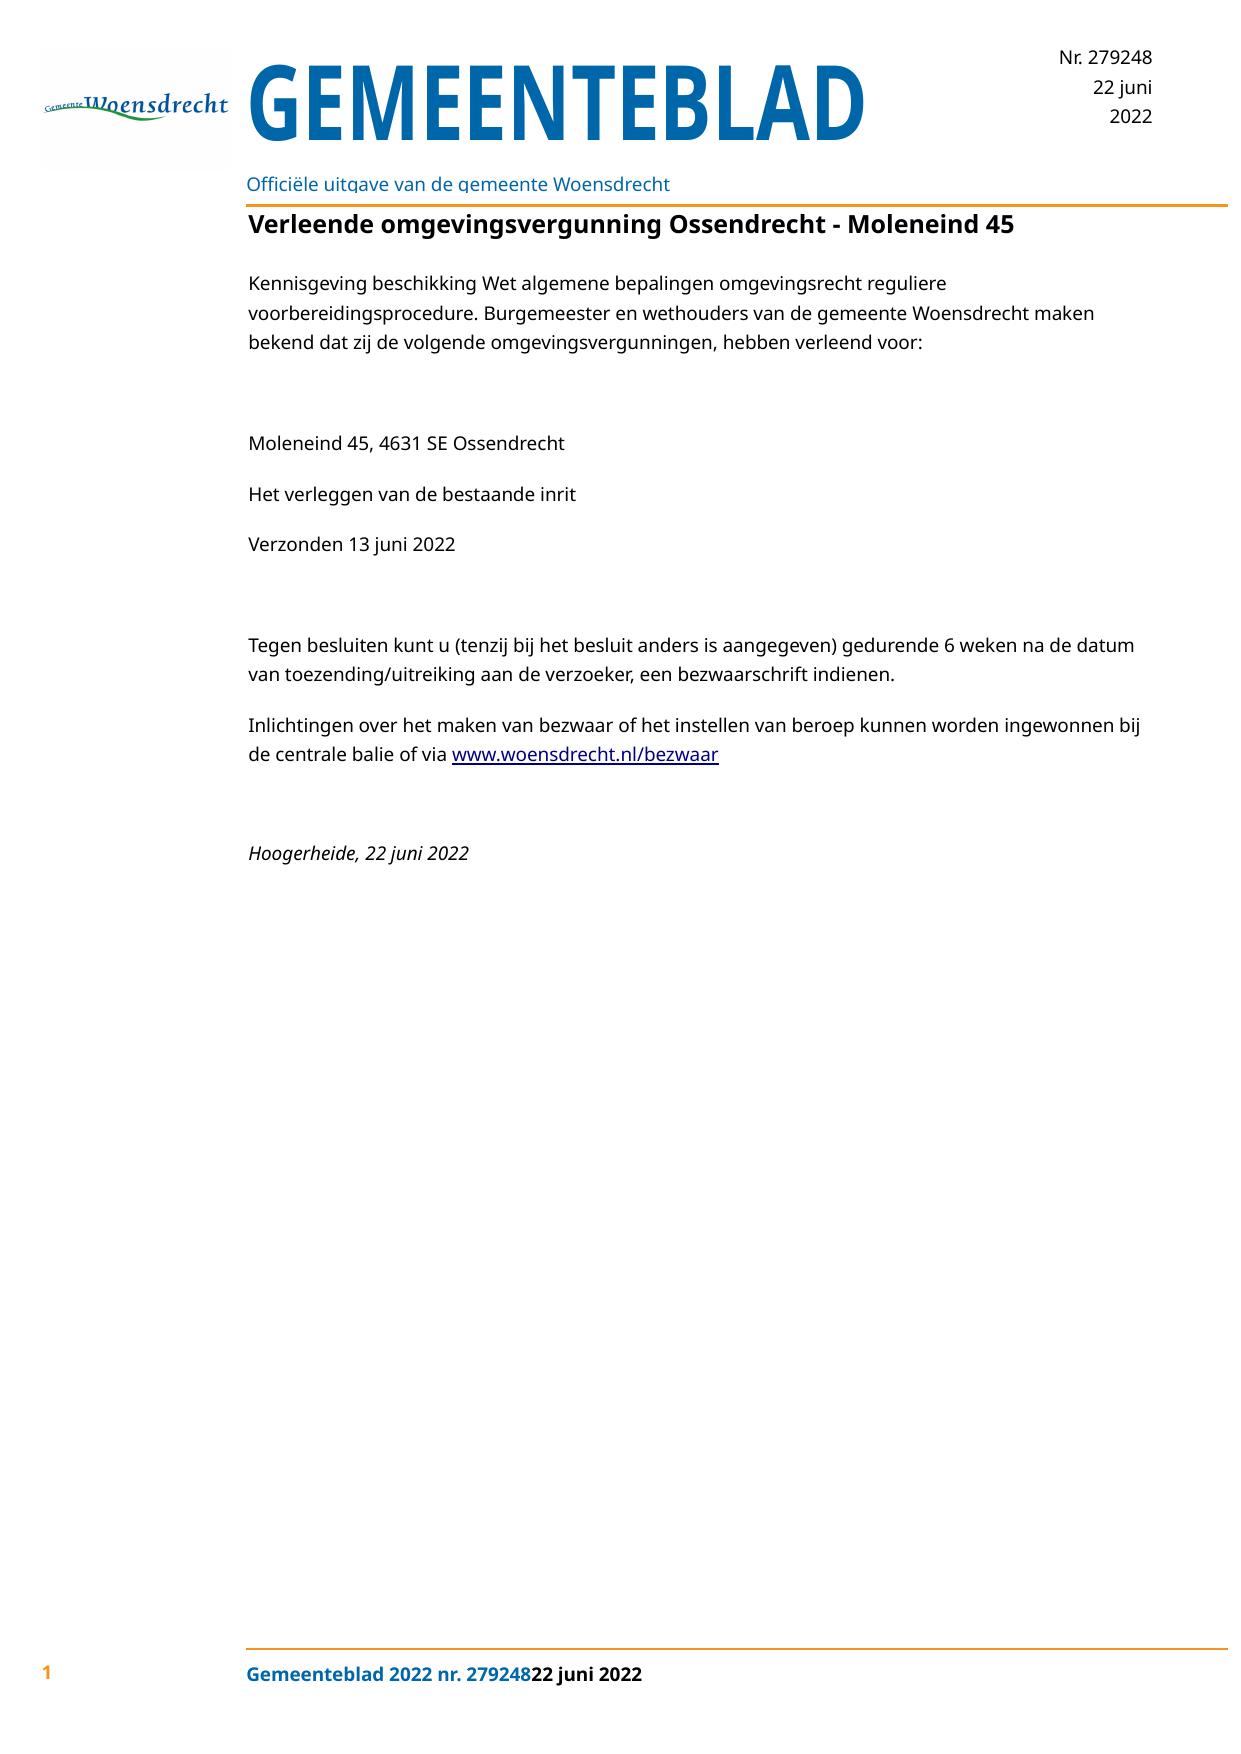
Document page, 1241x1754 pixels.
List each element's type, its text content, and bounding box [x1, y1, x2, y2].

text Inlichtingen over het maken van bezwaar of het instellen van beroep kunnen worden ingewonnen bij de centrale balie of via www.woensdrecht.nl/bezwaar [248, 712, 1152, 767]
text Verleende omgevingsvergunning Ossendrecht - Moleneind 45 [248, 207, 1152, 241]
text Moleneind 45, 4631 SE Ossendrecht [248, 430, 1152, 456]
text Tegen besluiten kunt u (tenzij bij het besluit anders is aangegeven) gedurende 6 weken na de datum van toezending/uitreiking aan de verzoeker, een bezwaarschrift indienen. [248, 632, 1152, 687]
text Verzonden 13 juni 2022 [248, 531, 1152, 557]
picture [41, 47, 231, 172]
text Kennisgeving beschikking Wet algemene bepalingen omgevingsrecht reguliere voorbereidingsprocedure. Burgemeester en wethouders van de gemeente Woensdrecht maken bekend dat zij de volgende omgevingsvergunningen, hebben verleend voor: [248, 270, 1152, 355]
text Het verleggen van de bestaande inrit [248, 481, 1152, 506]
text Hoogerheide, 22 juni 2022 [248, 840, 1152, 866]
